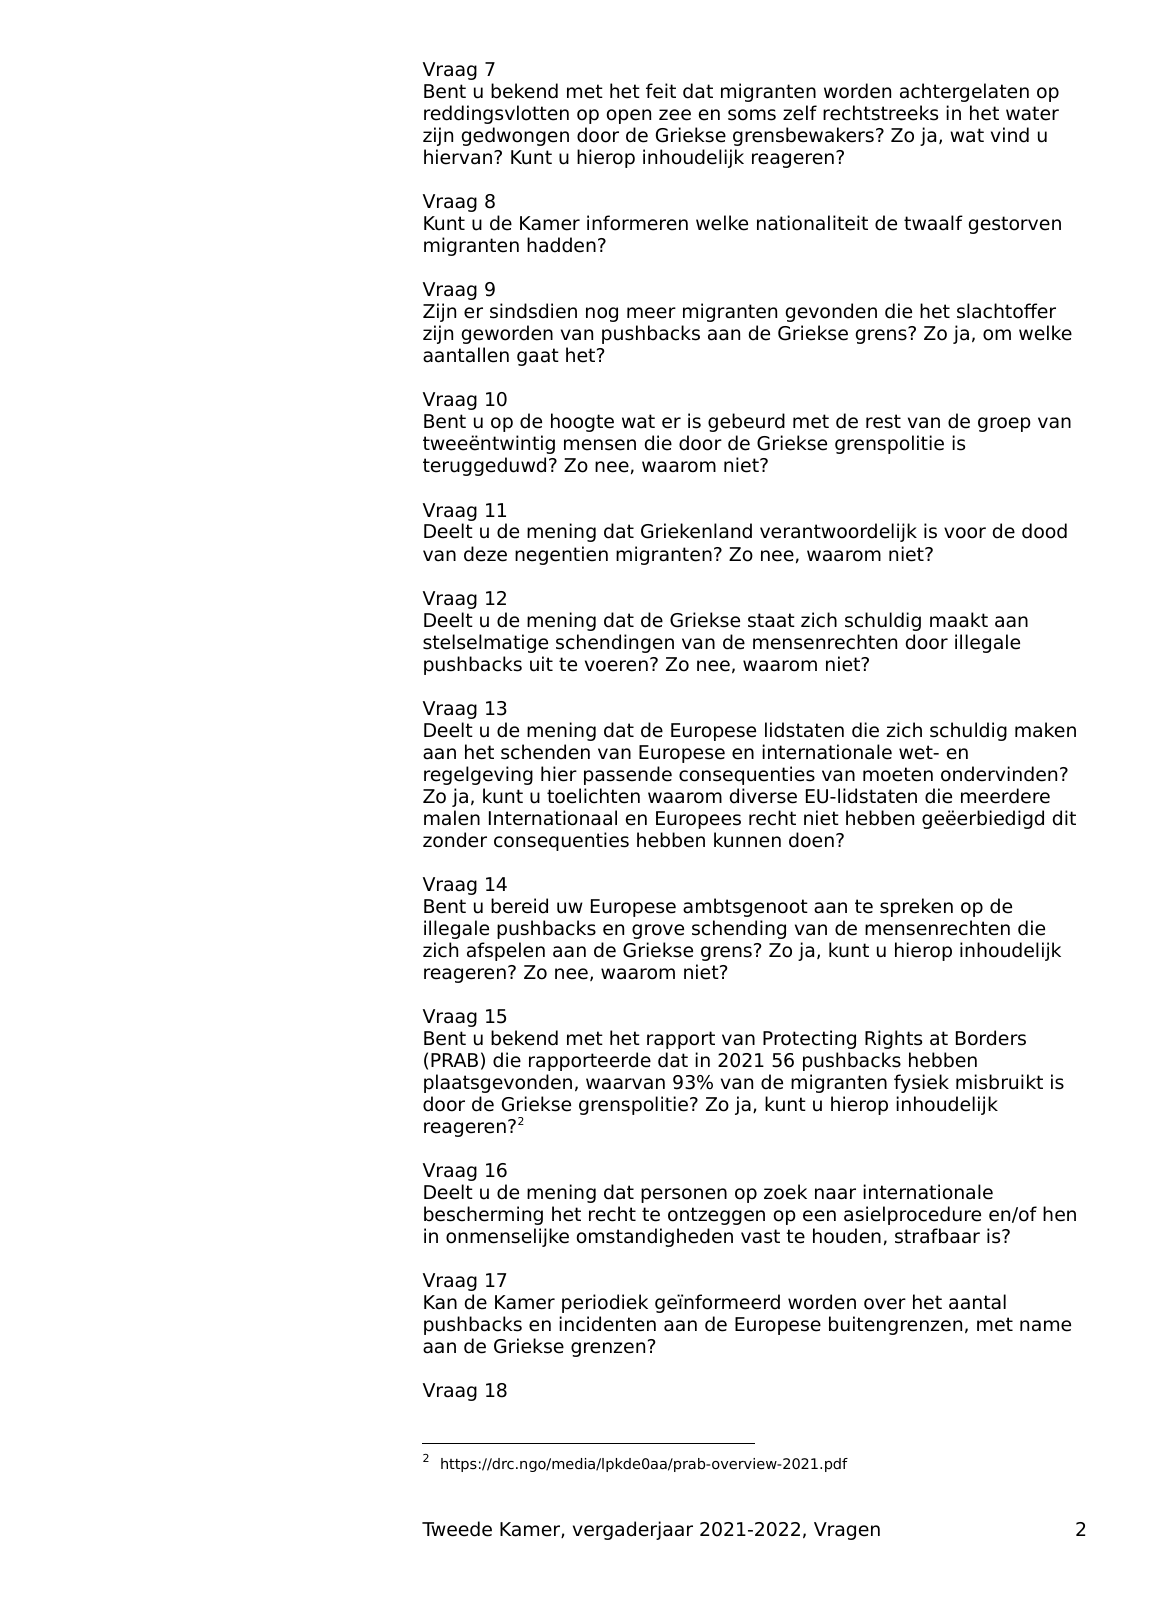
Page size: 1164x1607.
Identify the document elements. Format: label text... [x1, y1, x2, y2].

text Vraag 16 [422, 1160, 1087, 1182]
text Deelt u de mening dat de Europese lidstaten die zich schuldig maken aan het schenden van Europese en internationale wet- en regelgeving hier passende consequenties van moeten ondervinden? Zo ja, kunt u toelichten waarom diverse EU-lidstaten die meerdere malen Internationaal en Europees recht niet hebben geëerbiedigd dit zonder consequenties hebben kunnen doen? [422, 720, 1087, 852]
text Vraag 15 [422, 1006, 1087, 1028]
text Zijn er sindsdien nog meer migranten gevonden die het slachtoffer zijn geworden van pushbacks aan de Griekse grens? Zo ja, om welke aantallen gaat het? [422, 301, 1087, 367]
text Vraag 13 [422, 698, 1087, 720]
text Deelt u de mening dat Griekenland verantwoordelijk is voor de dood van deze negentien migranten? Zo nee, waarom niet? [422, 521, 1087, 565]
text https://drc.ngo/media/lpkde0aa/prab-overview-2021.pdf [422, 1452, 1087, 1474]
text Bent u bekend met het feit dat migranten worden achtergelaten op reddingsvlotten op open zee en soms zelf rechtstreeks in het water zijn gedwongen door de Griekse grensbewakers? Zo ja, wat vind u hiervan? Kunt u hierop inhoudelijk reageren? [422, 81, 1087, 169]
text Deelt u de mening dat personen op zoek naar internationale bescherming het recht te ontzeggen op een asielprocedure en/of hen in onmenselijke omstandigheden vast te houden, strafbaar is? [422, 1182, 1087, 1248]
text Kan de Kamer periodiek geïnformeerd worden over het aantal pushbacks en incidenten aan de Europese buitengrenzen, met name aan de Griekse grenzen? [422, 1292, 1087, 1358]
text Bent u bereid uw Europese ambtsgenoot aan te spreken op de illegale pushbacks en grove schending van de mensenrechten die zich afspelen aan de Griekse grens? Zo ja, kunt u hierop inhoudelijk reageren? Zo nee, waarom niet? [422, 896, 1087, 984]
text Vraag 7 [422, 59, 1087, 81]
text Vraag 9 [422, 279, 1087, 301]
text Vraag 10 [422, 389, 1087, 411]
text Vraag 8 [422, 191, 1087, 213]
text Vraag 12 [422, 588, 1087, 609]
text Bent u bekend met het rapport van Protecting Rights at Borders (PRAB) die rapporteerde dat in 2021 56 pushbacks hebben plaatsgevonden, waarvan 93% van de migranten fysiek misbruikt is door de Griekse grenspolitie? Zo ja, kunt u hierop inhoudelijk reageren? [422, 1028, 1087, 1138]
text Deelt u de mening dat de Griekse staat zich schuldig maakt aan stelselmatige schendingen van de mensenrechten door illegale pushbacks uit te voeren? Zo nee, waarom niet? [422, 609, 1087, 676]
text Kunt u de Kamer informeren welke nationaliteit de twaalf gestorven migranten hadden? [422, 213, 1087, 257]
text Vraag 18 [422, 1380, 1087, 1402]
text Vraag 11 [422, 499, 1087, 521]
text Bent u op de hoogte wat er is gebeurd met de rest van de groep van tweeëntwintig mensen die door de Griekse grenspolitie is teruggeduwd? Zo nee, waarom niet? [422, 411, 1087, 477]
text Vraag 14 [422, 874, 1087, 896]
text Vraag 17 [422, 1270, 1087, 1292]
